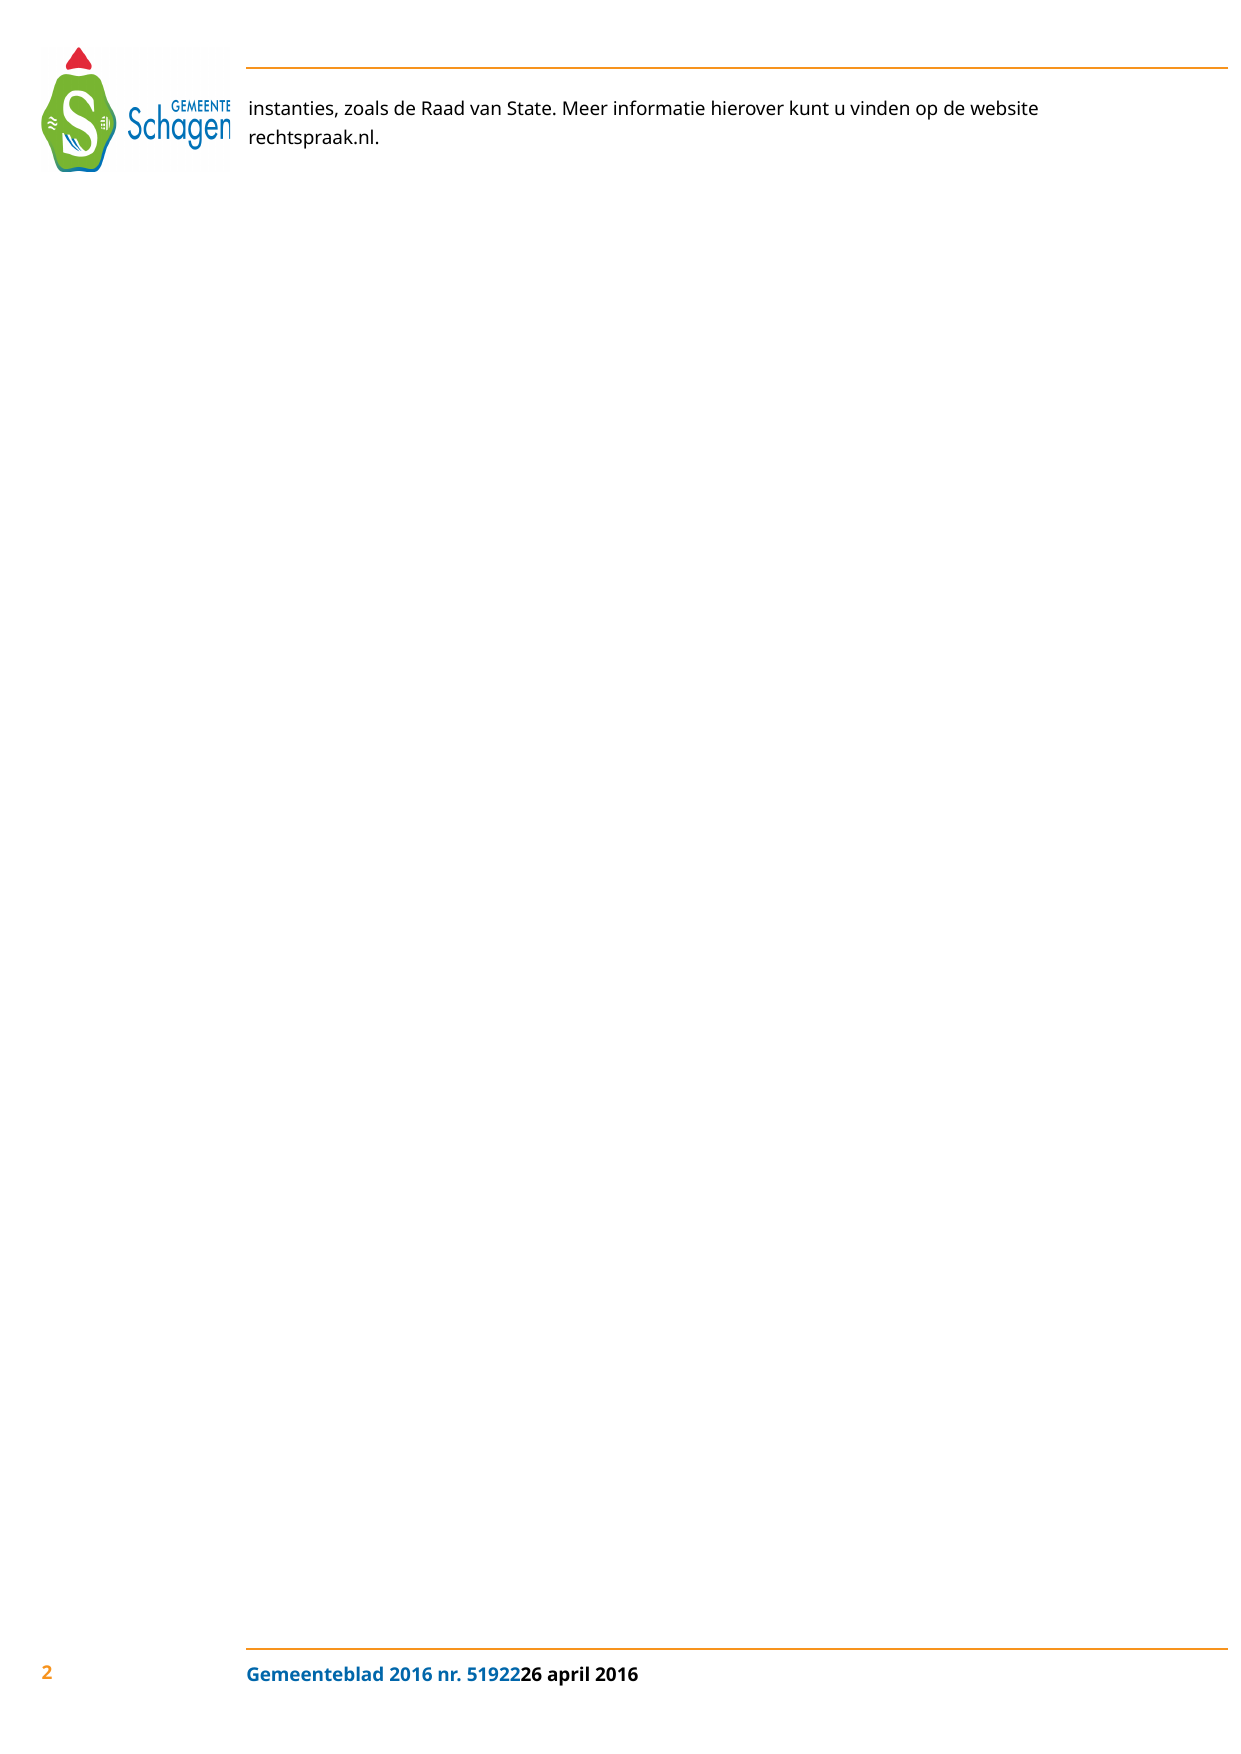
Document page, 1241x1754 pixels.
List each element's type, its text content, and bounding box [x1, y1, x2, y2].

picture [41, 47, 231, 172]
text instanties, zoals de Raad van State. Meer informatie hierover kunt u vinden op de website rechtspraak.nl. [248, 95, 1152, 150]
